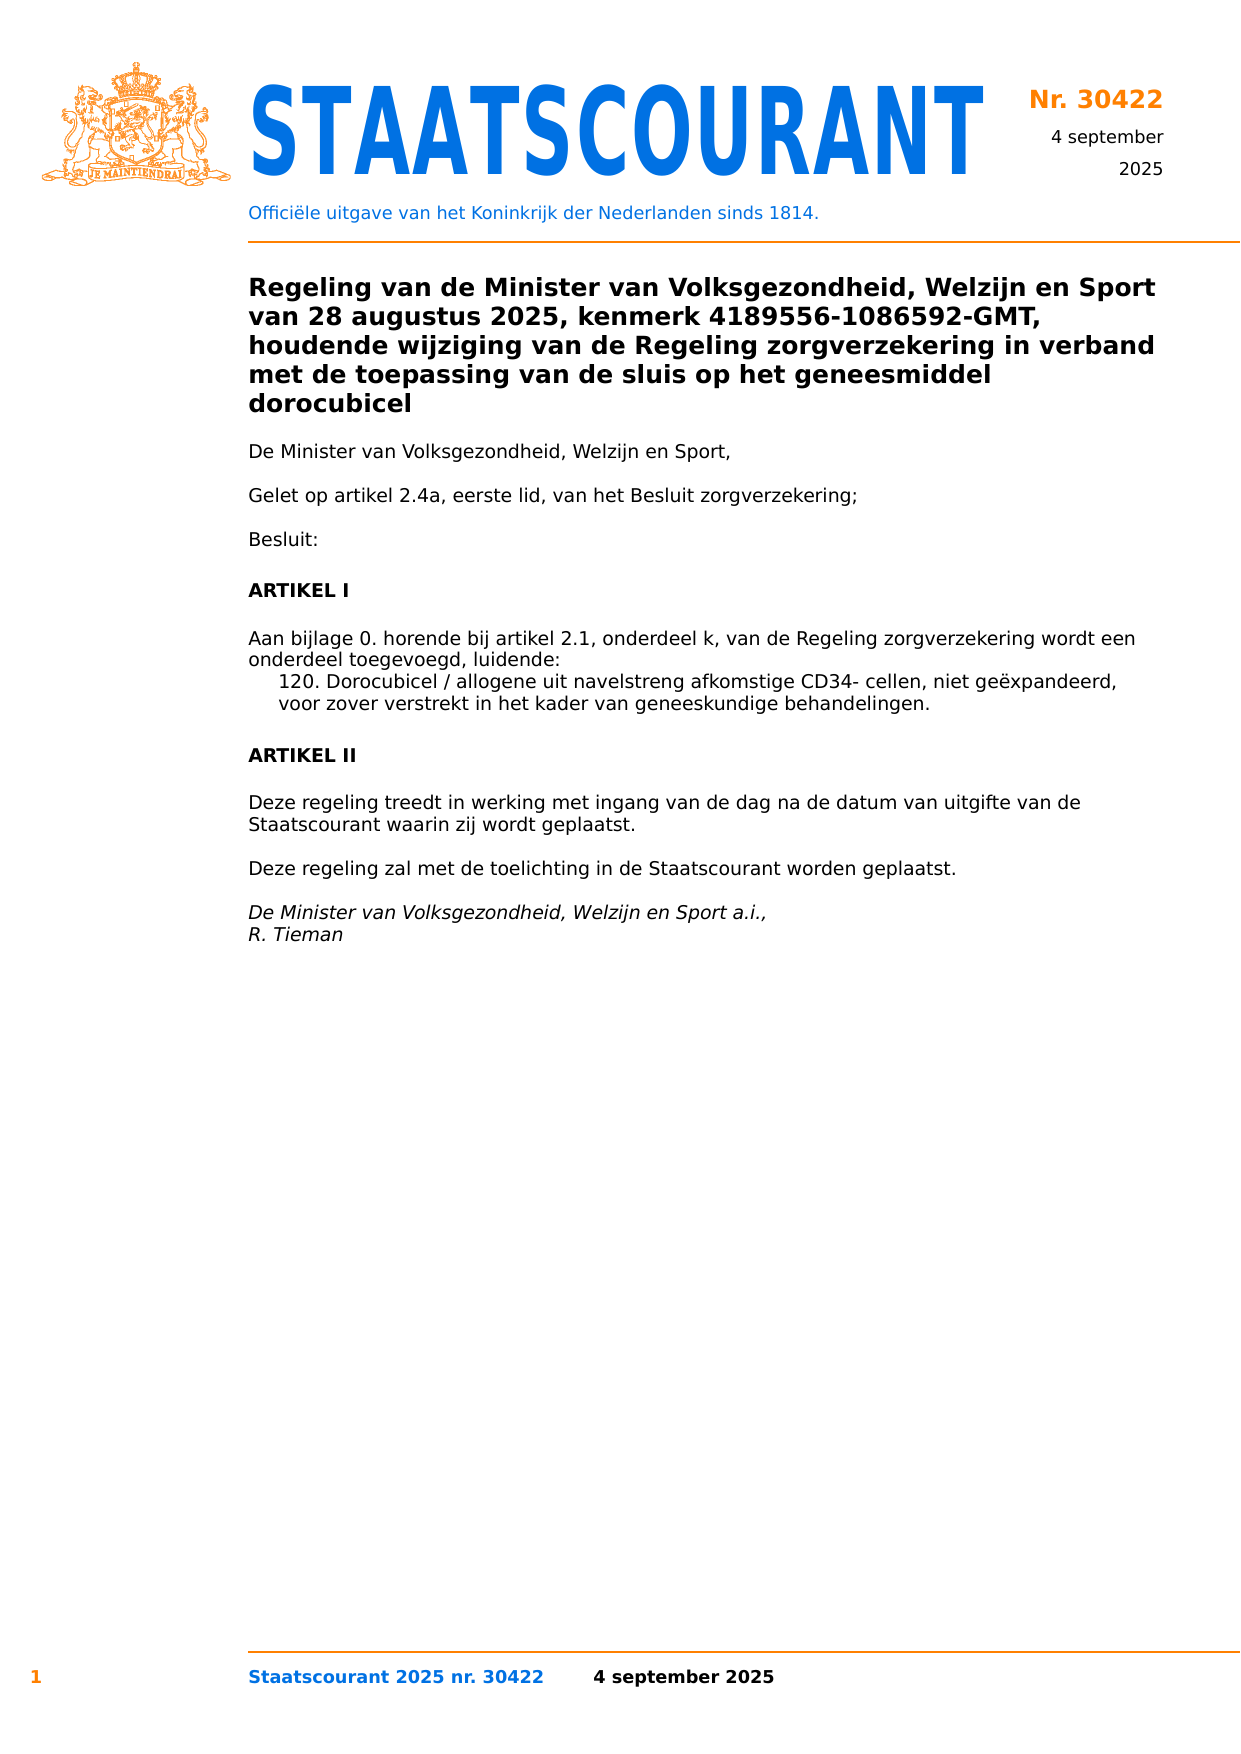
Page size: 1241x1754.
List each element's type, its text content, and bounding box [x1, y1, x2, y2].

text De Minister van Volksgezondheid, Welzijn en Sport a.i., R. Tieman [248, 902, 1163, 946]
text Aan bijlage 0. horende bij artikel 2.1, onderdeel k, van de Regeling zorgverzekering wordt een onderdeel toegevoegd, luidende: [248, 627, 1163, 671]
subtitle ARTIKEL II [248, 745, 1163, 767]
text Deze regeling zal met de toelichting in de Staatscourant worden geplaatst. [248, 858, 1163, 880]
text 120. Dorocubicel / allogene uit navelstreng afkomstige CD34- cellen, niet geëxpandeerd, voor zover verstrekt in het kader van geneeskundige behandelingen. [278, 671, 1163, 715]
table_cell 4 september [998, 121, 1240, 153]
table_cell Officiële uitgave van het Koninkrijk der Nederlanden sinds 1814. [248, 203, 1240, 241]
text Besluit: [248, 528, 1163, 550]
text De Minister van Volksgezondheid, Welzijn en Sport, [248, 441, 1163, 463]
table_header STAATSCOURANT [248, 62, 998, 203]
table_cell 2025 [998, 153, 1240, 203]
table_header Nr. 30422 [998, 62, 1240, 121]
subtitle Regeling van de Minister van Volksgezondheid, Welzijn en Sport van 28 augustus 2025, kenmerk 4189556-1086592-GMT, houdende wijziging van de Regeling zorgverzekering in verband met de toepassing van de sluis op het geneesmiddel dorocubicel [248, 273, 1163, 419]
picture [41, 62, 231, 186]
text Gelet op artikel 2.4a, eerste lid, van het Besluit zorgverzekering; [248, 484, 1163, 507]
text Deze regeling treedt in werking met ingang van de dag na de datum van uitgifte van de Staatscourant waarin zij wordt geplaatst. [248, 792, 1163, 836]
table_header [25, 62, 248, 241]
subtitle ARTIKEL I [248, 580, 1163, 602]
